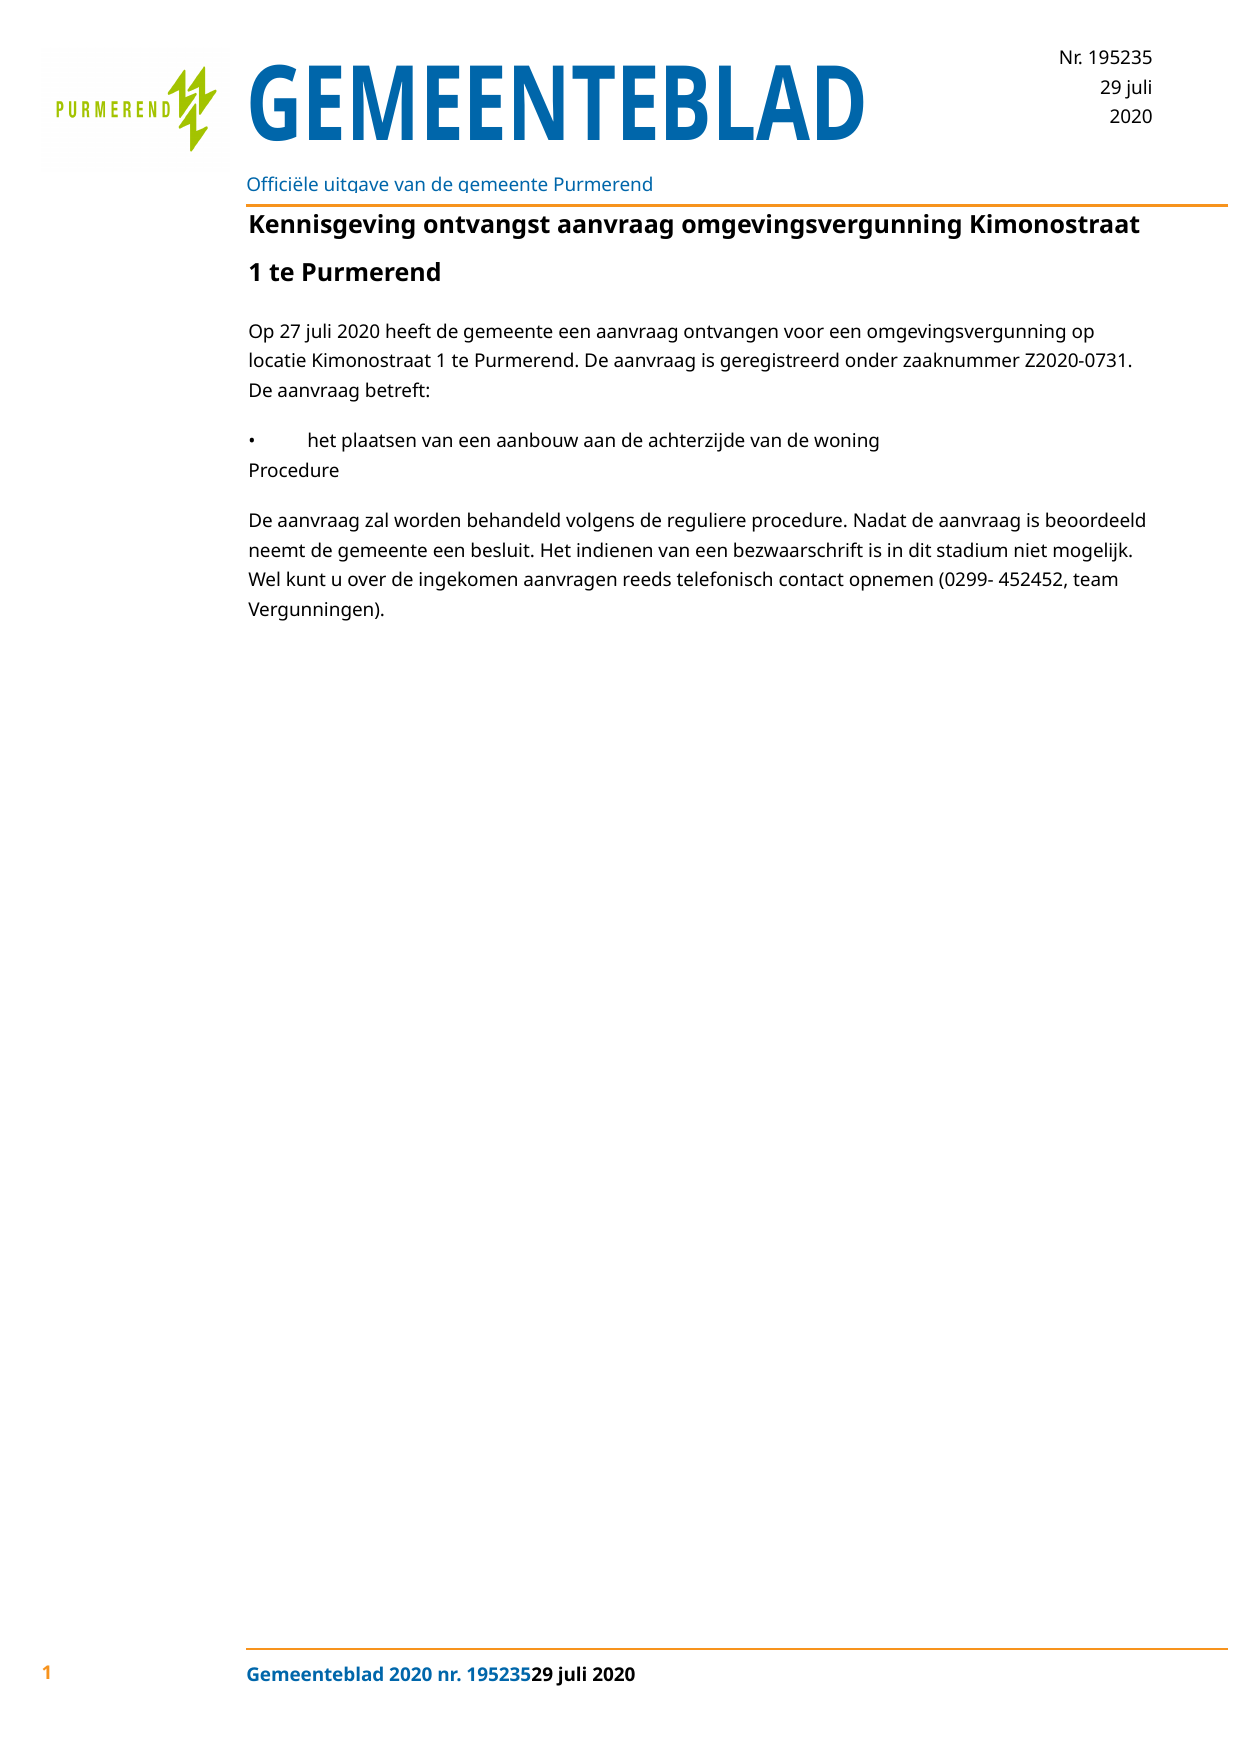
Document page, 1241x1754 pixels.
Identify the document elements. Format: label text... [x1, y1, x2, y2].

text Kennisgeving ontvangst aanvraag omgevingsvergunning Kimonostraat 1 te Purmerend [248, 207, 1152, 288]
picture [41, 47, 231, 172]
text Procedure [248, 457, 1152, 483]
text Op 27 juli 2020 heeft de gemeente een aanvraag ontvangen voor een omgevingsvergunning op locatie Kimonostraat 1 te Purmerend. De aanvraag is geregistreerd onder zaaknummer Z2020-0731. De aanvraag betreft: [248, 318, 1152, 403]
list het plaatsen van een aanbouw aan de achterzijde van de woning [248, 427, 1152, 453]
text De aanvraag zal worden behandeld volgens de reguliere procedure. Nadat de aanvraag is beoordeeld neemt de gemeente een besluit. Het indienen van een bezwaarschrift is in dit stadium niet mogelijk. Wel kunt u over de ingekomen aanvragen reeds telefonisch contact opnemen (0299- 452452, team Vergunningen). [248, 507, 1152, 622]
